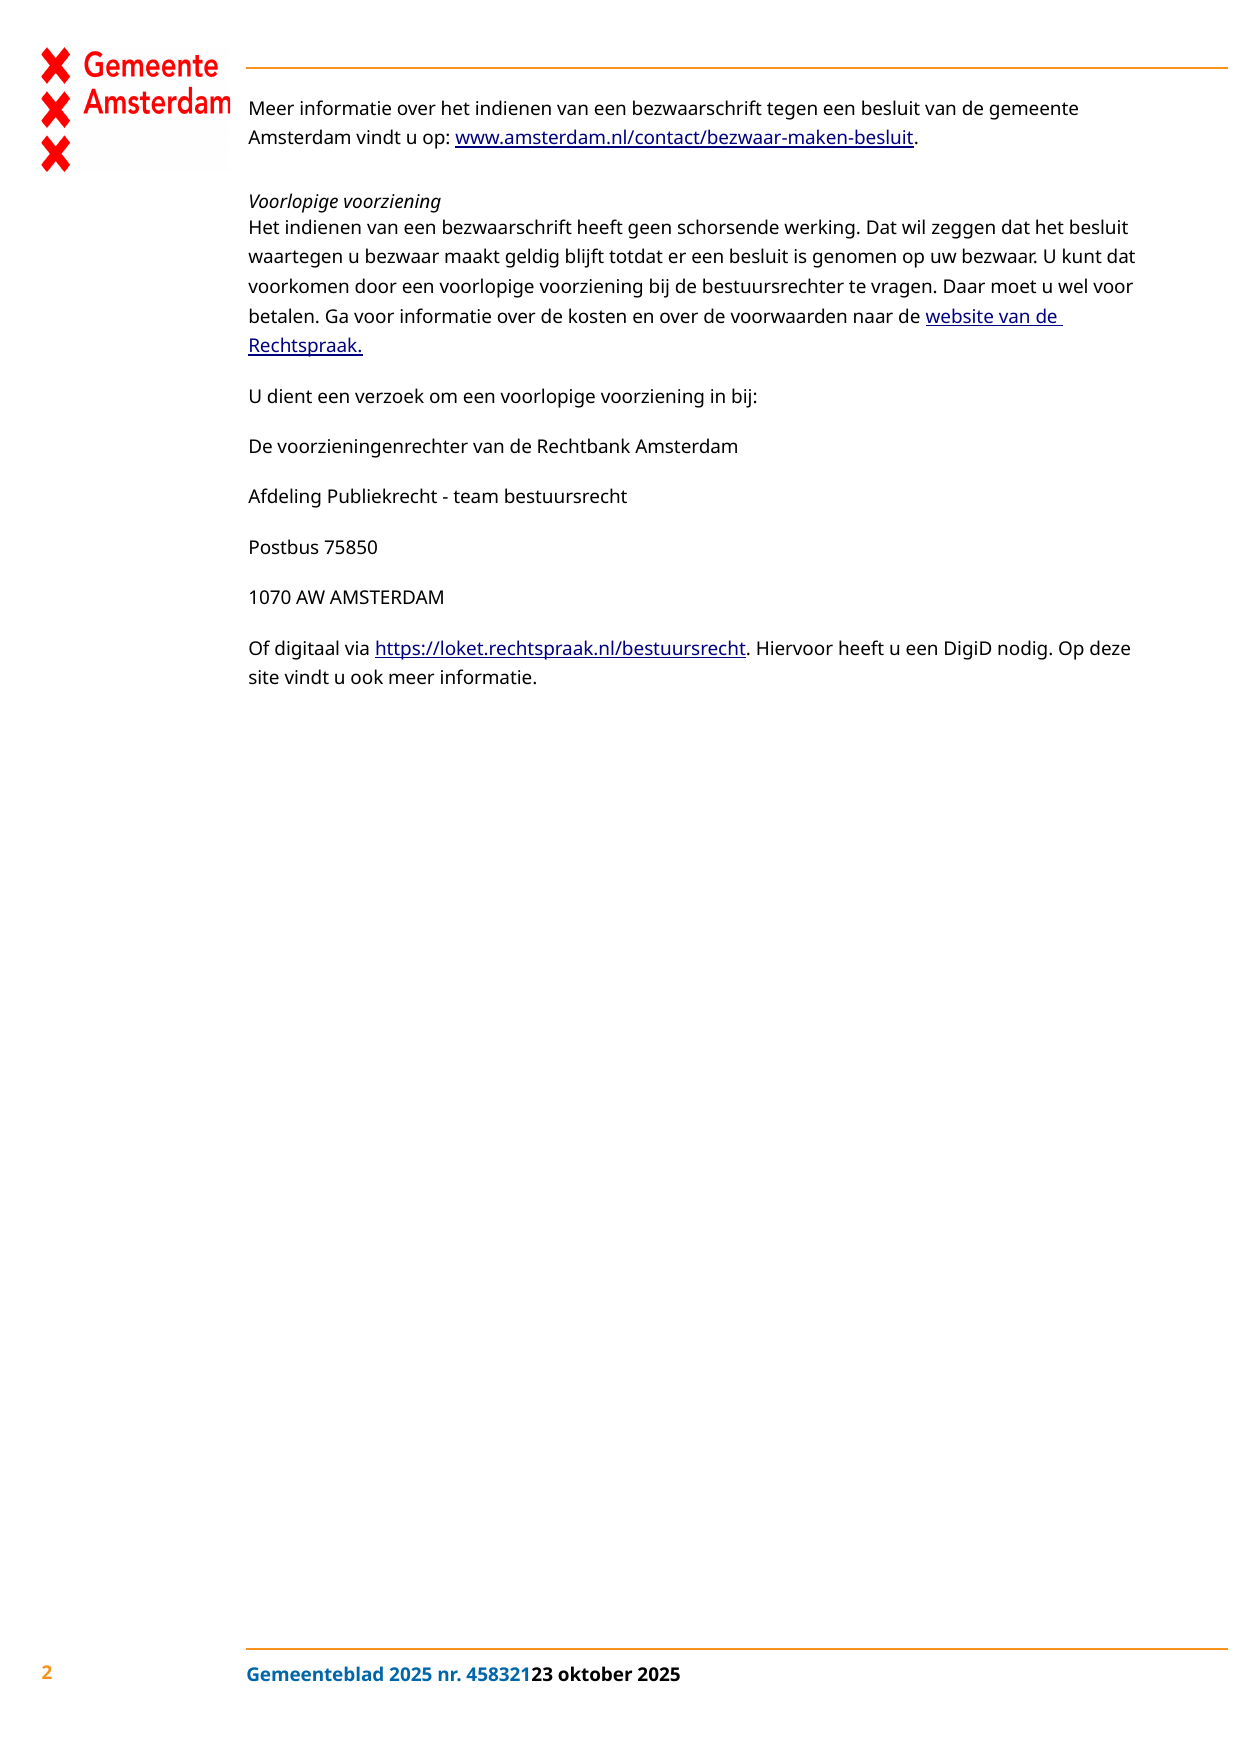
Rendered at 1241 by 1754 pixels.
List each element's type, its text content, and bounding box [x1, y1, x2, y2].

picture [41, 47, 231, 172]
text U dient een verzoek om een voorlopige voorziening in bij: [248, 383, 1152, 408]
text Voorlopige voorziening [248, 188, 1152, 214]
text 1070 AW AMSTERDAM [248, 584, 1152, 610]
text Afdeling Publiekrecht - team bestuursrecht [248, 484, 1152, 509]
text Of digitaal via https://loket.rechtspraak.nl/bestuursrecht. Hiervoor heeft u een DigiD nodig. Op deze site vindt u ook meer informatie. [248, 635, 1152, 690]
text De voorzieningenrechter van de Rechtbank Amsterdam [248, 433, 1152, 459]
text Meer informatie over het indienen van een bezwaarschrift tegen een besluit van de gemeente Amsterdam vindt u op: www.amsterdam.nl/contact/bezwaar-maken-besluit. [248, 95, 1152, 150]
text Postbus 75850 [248, 534, 1152, 560]
text Het indienen van een bezwaarschrift heeft geen schorsende werking. Dat wil zeggen dat het besluit waartegen u bezwaar maakt geldig blijft totdat er een besluit is genomen op uw bezwaar. U kunt dat voorkomen door een voorlopige voorziening bij de bestuursrechter te vragen. Daar moet u wel voor betalen. Ga voor informatie over de kosten en over de voorwaarden naar de website van de Rechtspraak. [248, 214, 1152, 358]
